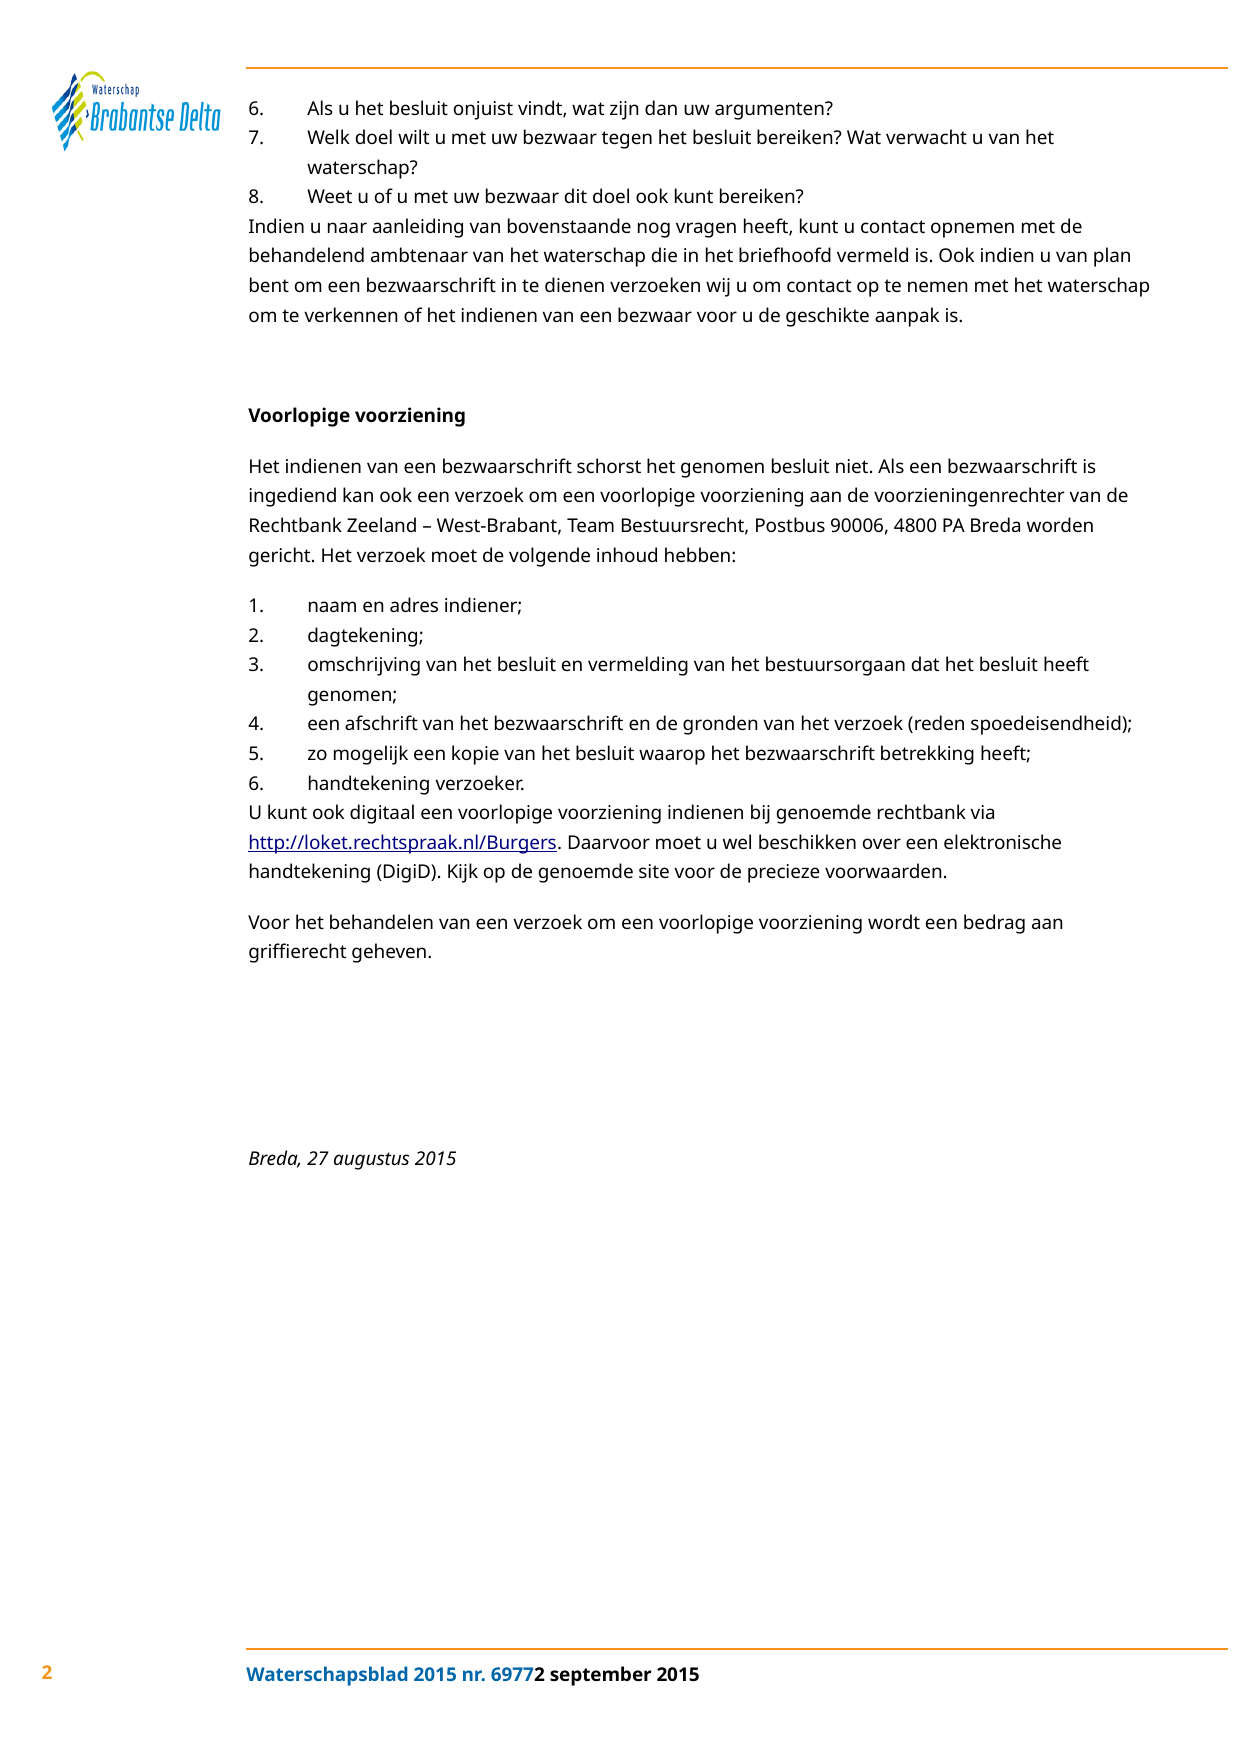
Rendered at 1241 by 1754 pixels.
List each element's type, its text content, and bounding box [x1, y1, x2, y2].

text Het indienen van een bezwaarschrift schorst het genomen besluit niet. Als een bezwaarschrift is ingediend kan ook een verzoek om een voorlopige voorziening aan de voorzieningenrechter van de Rechtbank Zeeland – West-Brabant, Team Bestuursrecht, Postbus 90006, 4800 PA Breda worden gericht. Het verzoek moet de volgende inhoud hebben: [248, 453, 1152, 568]
text Voorlopige voorziening [248, 403, 1152, 428]
list zo mogelijk een kopie van het besluit waarop het bezwaarschrift betrekking heeft; [248, 740, 1152, 766]
list een afschrift van het bezwaarschrift en de gronden van het verzoek (reden spoedeisendheid); [248, 711, 1152, 736]
list omschrijving van het besluit en vermelding van het bestuursorgaan dat het besluit heeft genomen; [248, 651, 1152, 707]
text U kunt ook digitaal een voorlopige voorziening indienen bij genoemde rechtbank via http://loket.rechtspraak.nl/Burgers. Daarvoor moet u wel beschikken over een elektronische handtekening (DigiD). Kijk op de genoemde site voor de precieze voorwaarden. [248, 799, 1152, 884]
text Breda, 27 augustus 2015 [248, 1145, 1152, 1171]
text Indien u naar aanleiding van bovenstaande nog vragen heeft, kunt u contact opnemen met de behandelend ambtenaar van het waterschap die in het briefhoofd vermeld is. Ook indien u van plan bent om een bezwaarschrift in te dienen verzoeken wij u om contact op te nemen met het waterschap om te verkennen of het indienen van een bezwaar voor u de geschikte aanpak is. [248, 213, 1152, 328]
list Als u het besluit onjuist vindt, wat zijn dan uw argumenten? [248, 95, 1152, 121]
text Voor het behandelen van een verzoek om een voorlopige voorziening wordt een bedrag aan griffierecht geheven. [248, 909, 1152, 964]
list handtekening verzoeker. [248, 770, 1152, 796]
list naam en adres indiener; [248, 592, 1152, 618]
list Weet u of u met uw bezwaar dit doel ook kunt bereiken? [248, 183, 1152, 209]
list dagtekening; [248, 622, 1152, 648]
list Welk doel wilt u met uw bezwaar tegen het besluit bereiken? Wat verwacht u van het waterschap? [248, 124, 1152, 180]
picture [41, 47, 231, 172]
